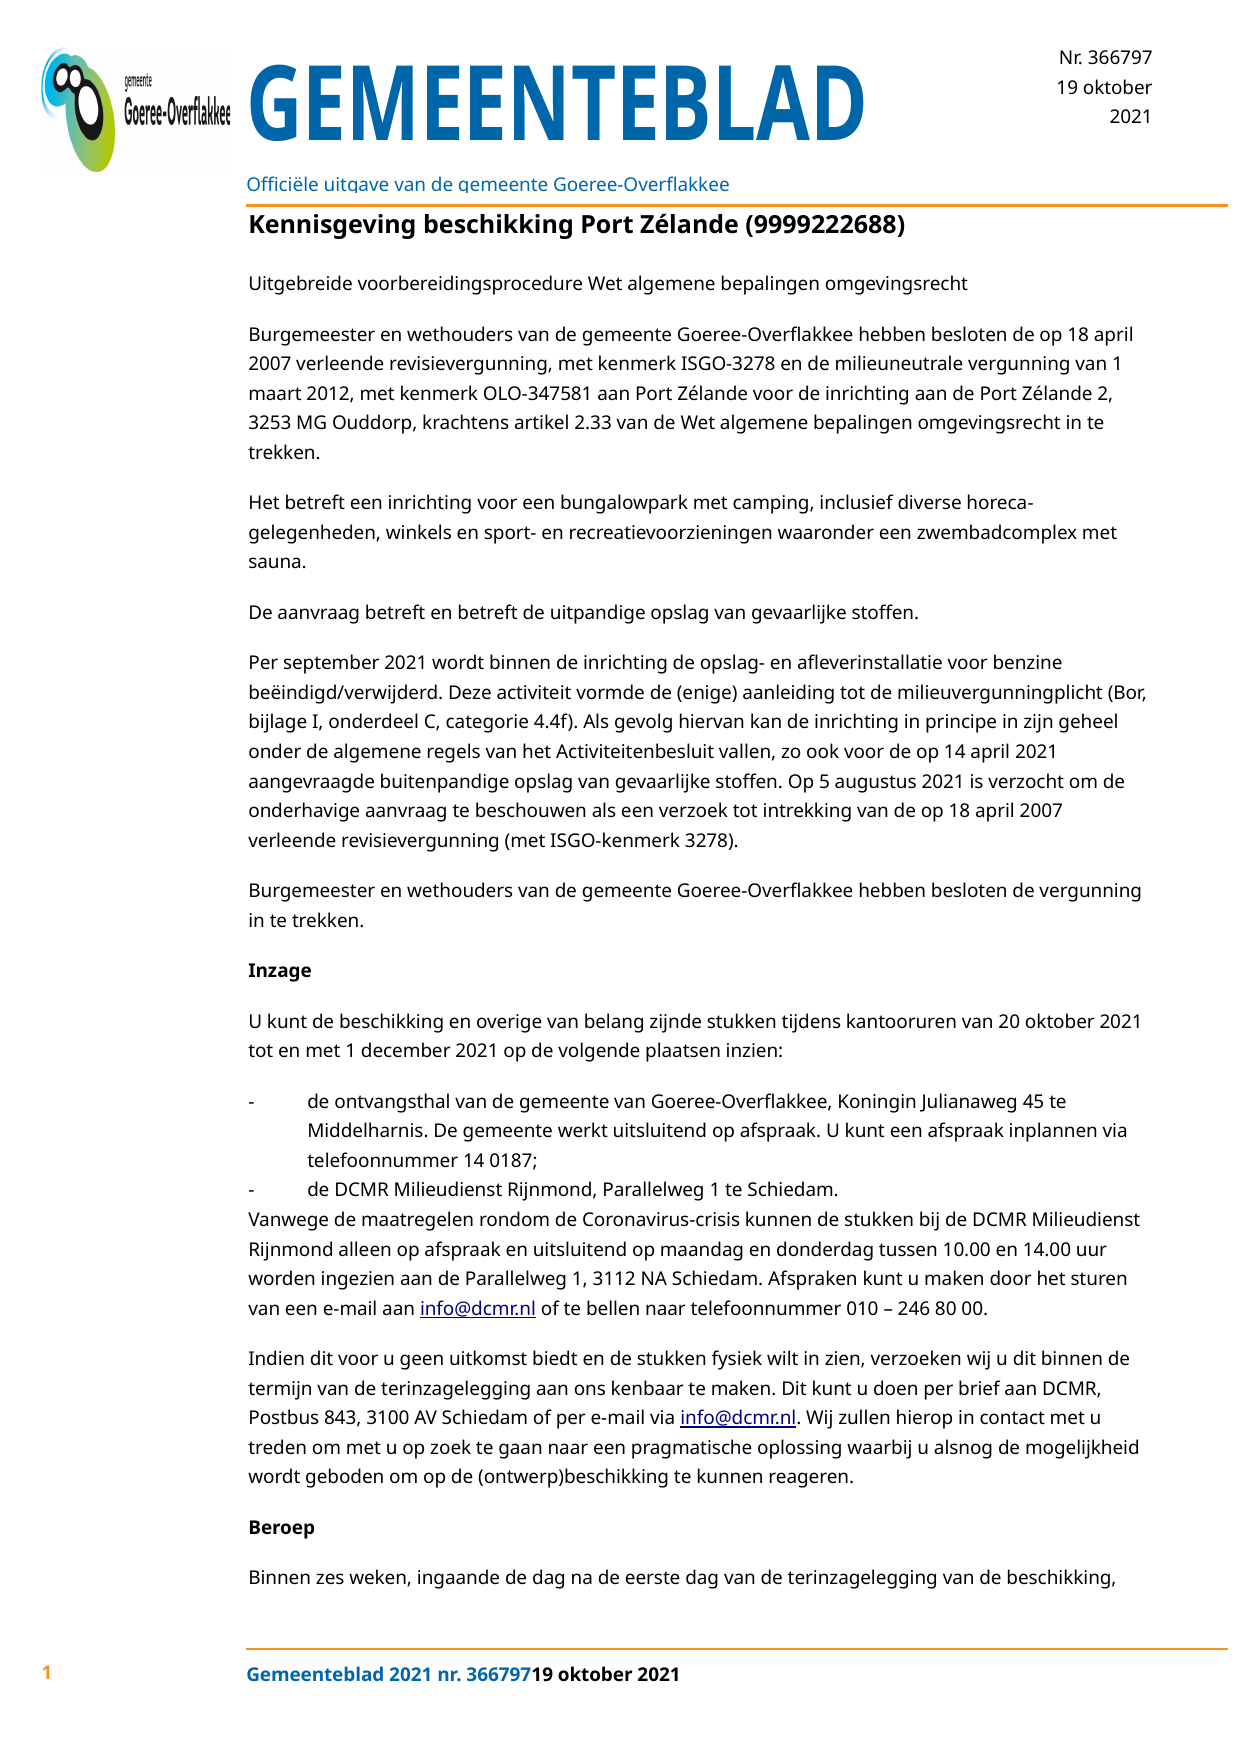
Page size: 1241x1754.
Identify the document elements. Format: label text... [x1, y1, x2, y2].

text Vanwege de maatregelen rondom de Coronavirus-crisis kunnen de stukken bij de DCMR Milieudienst Rijnmond alleen op afspraak en uitsluitend op maandag en donderdag tussen 10.00 en 14.00 uur worden ingezien aan de Parallelweg 1, 3112 NA Schiedam. Afspraken kunt u maken door het sturen van een e-mail aan info@dcmr.nl of te bellen naar telefoonnummer 010 – 246 80 00. [248, 1206, 1152, 1321]
text Inzage [248, 957, 1152, 983]
text Per september 2021 wordt binnen de inrichting de opslag- en afleverinstallatie voor benzine beëindigd/verwijderd. Deze activiteit vormde de (enige) aanleiding tot de milieuvergunningplicht (Bor, bijlage I, onderdeel C, categorie 4.4f). Als gevolg hiervan kan de inrichting in principe in zijn geheel onder de algemene regels van het Activiteitenbesluit vallen, zo ook voor de op 14 april 2021 aangevraagde buitenpandige opslag van gevaarlijke stoffen. Op 5 augustus 2021 is verzocht om de onderhavige aanvraag te beschouwen als een verzoek tot intrekking van de op 18 april 2007 verleende revisievergunning (met ISGO-kenmerk 3278). [248, 649, 1152, 853]
text Indien dit voor u geen uitkomst biedt en de stukken fysiek wilt in zien, verzoeken wij u dit binnen de termijn van de terinzagelegging aan ons kenbaar te maken. Dit kunt u doen per brief aan DCMR, Postbus 843, 3100 AV Schiedam of per e-mail via info@dcmr.nl. Wij zullen hierop in contact met u treden om met u op zoek te gaan naar een pragmatische oplossing waarbij u alsnog de mogelijkheid wordt geboden om op de (ontwerp)beschikking te kunnen reageren. [248, 1345, 1152, 1489]
list de ontvangsthal van de gemeente van Goeree-Overflakkee, Koningin Julianaweg 45 te Middelharnis. De gemeente werkt uitsluitend op afspraak. U kunt een afspraak inplannen via telefoonnummer 14 0187; [248, 1088, 1152, 1173]
text Kennisgeving beschikking Port Zélande (9999222688) [248, 207, 1152, 241]
list de DCMR Milieudienst Rijnmond, Parallelweg 1 te Schiedam. [248, 1177, 1152, 1202]
picture [41, 47, 231, 172]
text Binnen zes weken, ingaande de dag na de eerste dag van de terinzagelegging van de beschikking, [248, 1564, 1152, 1590]
text Burgemeester en wethouders van de gemeente Goeree-Overflakkee hebben besloten de op 18 april 2007 verleende revisievergunning, met kenmerk ISGO-3278 en de milieuneutrale vergunning van 1 maart 2012, met kenmerk OLO-347581 aan Port Zélande voor de inrichting aan de Port Zélande 2, 3253 MG Ouddorp, krachtens artikel 2.33 van de Wet algemene bepalingen omgevingsrecht in te trekken. [248, 321, 1152, 465]
text De aanvraag betreft en betreft de uitpandige opslag van gevaarlijke stoffen. [248, 599, 1152, 625]
text Uitgebreide voorbereidingsprocedure Wet algemene bepalingen omgevingsrecht [248, 270, 1152, 296]
text Beroep [248, 1514, 1152, 1540]
text Burgemeester en wethouders van de gemeente Goeree-Overflakkee hebben besloten de vergunning in te trekken. [248, 877, 1152, 933]
text Het betreft een inrichting voor een bungalowpark met camping, inclusief diverse horeca­gelegenheden, winkels en sport- en recreatievoorzieningen waaronder een zwembadcomplex met sauna. [248, 489, 1152, 574]
text U kunt de beschikking en overige van belang zijnde stukken tijdens kantooruren van 20 oktober 2021 tot en met 1 december 2021 op de volgende plaatsen inzien: [248, 1008, 1152, 1063]
